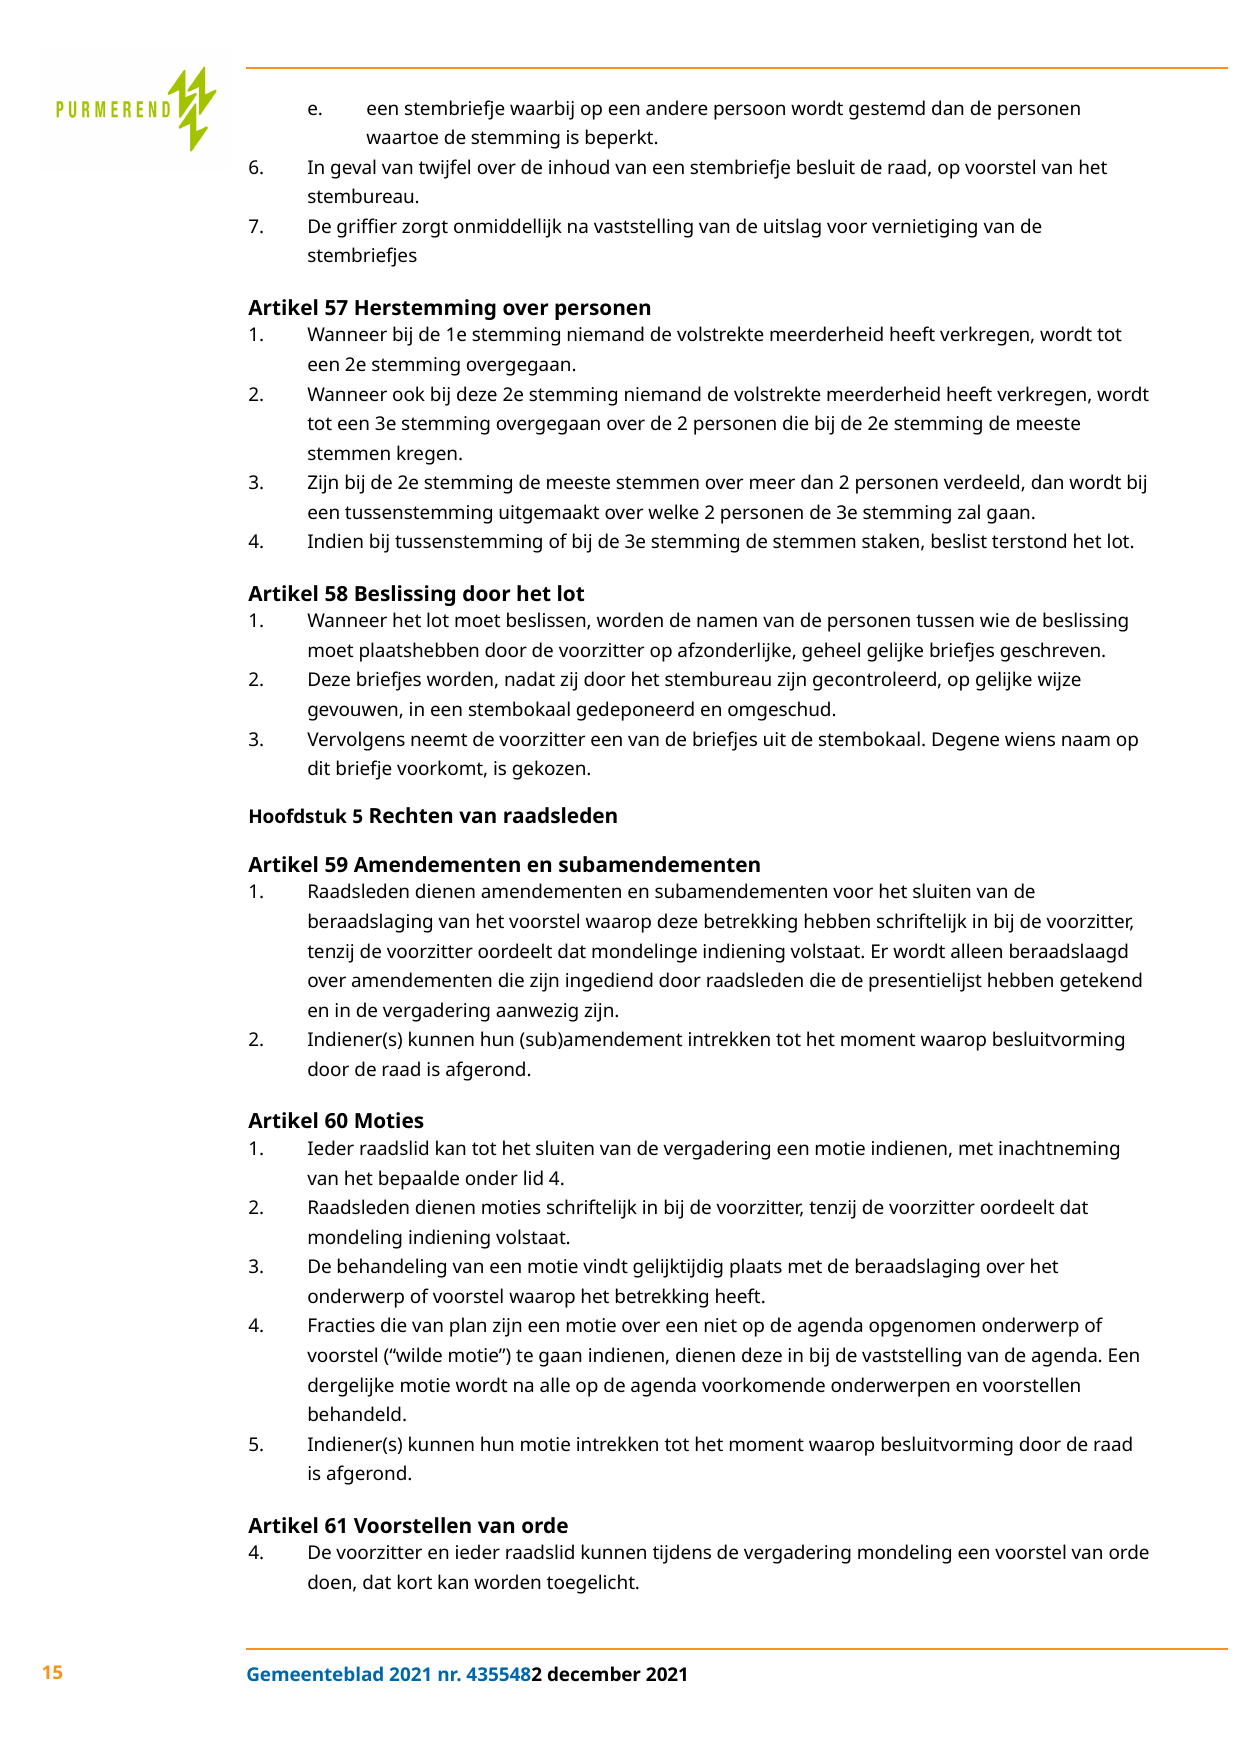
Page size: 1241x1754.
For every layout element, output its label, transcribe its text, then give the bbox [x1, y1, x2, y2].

list Fracties die van plan zijn een motie over een niet op de agenda opgenomen onderwerp of voorstel (“wilde motie”) te gaan indienen, dienen deze in bij de vaststelling van de agenda. Een dergelijke motie wordt na alle op de agenda voorkomende onderwerpen en voorstellen behandeld. [248, 1313, 1152, 1427]
text Hoofdstuk 5 Rechten van raadsleden [248, 801, 1152, 829]
list Raadsleden dienen amendementen en subamendementen voor het sluiten van de beraadslaging van het voorstel waarop deze betrekking hebben schriftelijk in bij de voorzitter, tenzij de voorzitter oordeelt dat mondelinge indiening volstaat. Er wordt alleen beraadslaagd over amendementen die zijn ingediend door raadsleden die de presentielijst hebben getekend en in de vergadering aanwezig zijn. [248, 879, 1152, 1023]
picture [41, 47, 231, 172]
list Wanneer ook bij deze 2e stemming niemand de volstrekte meerderheid heeft verkregen, wordt tot een 3e stemming overgegaan over de 2 personen die bij de 2e stemming de meeste stemmen kregen. [248, 381, 1152, 466]
list De behandeling van een motie vindt gelijktijdig plaats met de beraadslaging over het onderwerp of voorstel waarop het betrekking heeft. [248, 1253, 1152, 1309]
list Wanneer bij de 1e stemming niemand de volstrekte meerderheid heeft verkregen, wordt tot een 2e stemming overgegaan. [248, 322, 1152, 377]
list Indiener(s) kunnen hun (sub)amendement intrekken tot het moment waarop besluitvorming door de raad is afgerond. [248, 1027, 1152, 1082]
list Indien bij tussenstemming of bij de 3e stemming de stemmen staken, beslist terstond het lot. [248, 529, 1152, 554]
list De voorzitter en ieder raadslid kunnen tijdens de vergadering mondeling een voorstel van orde doen, dat kort kan worden toegelicht. [248, 1539, 1152, 1595]
list Ieder raadslid kan tot het sluiten van de vergadering een motie indienen, met inachtneming van het bepaalde onder lid 4. [248, 1135, 1152, 1190]
text Artikel 57 Herstemming over personen [248, 293, 1152, 322]
list Zijn bij de 2e stemming de meeste stemmen over meer dan 2 personen verdeeld, dan wordt bij een tussenstemming uitgemaakt over welke 2 personen de 3e stemming zal gaan. [248, 469, 1152, 525]
text Artikel 59 Amendementen en subamendementen [248, 850, 1152, 879]
list Raadsleden dienen moties schriftelijk in bij de voorzitter, tenzij de voorzitter oordeelt dat mondeling indiening volstaat. [248, 1194, 1152, 1249]
text Artikel 61 Voorstellen van orde [248, 1511, 1152, 1539]
text Artikel 60 Moties [248, 1107, 1152, 1135]
list Indiener(s) kunnen hun motie intrekken tot het moment waarop besluitvorming door de raad is afgerond. [248, 1431, 1152, 1486]
list In geval van twijfel over de inhoud van een stembriefje besluit de raad, op voorstel van het stembureau. [248, 154, 1152, 209]
text Artikel 58 Beslissing door het lot [248, 579, 1152, 607]
list De griffier zorgt onmiddellijk na vaststelling van de uitslag voor vernietiging van de stembriefjes [248, 213, 1152, 268]
list Deze briefjes worden, nadat zij door het stembureau zijn gecontroleerd, op gelijke wijze gevouwen, in een stembokaal gedeponeerd en omgeschud. [248, 667, 1152, 722]
list Vervolgens neemt de voorzitter een van de briefjes uit de stembokaal. Degene wiens naam op dit briefje voorkomt, is gekozen. [248, 726, 1152, 781]
list een stembriefje waarbij op een andere persoon wordt gestemd dan de personen waartoe de stemming is beperkt. [307, 95, 1152, 150]
list Wanneer het lot moet beslissen, worden de namen van de personen tussen wie de beslissing moet plaatshebben door de voorzitter op afzonderlijke, geheel gelijke briefjes geschreven. [248, 607, 1152, 663]
